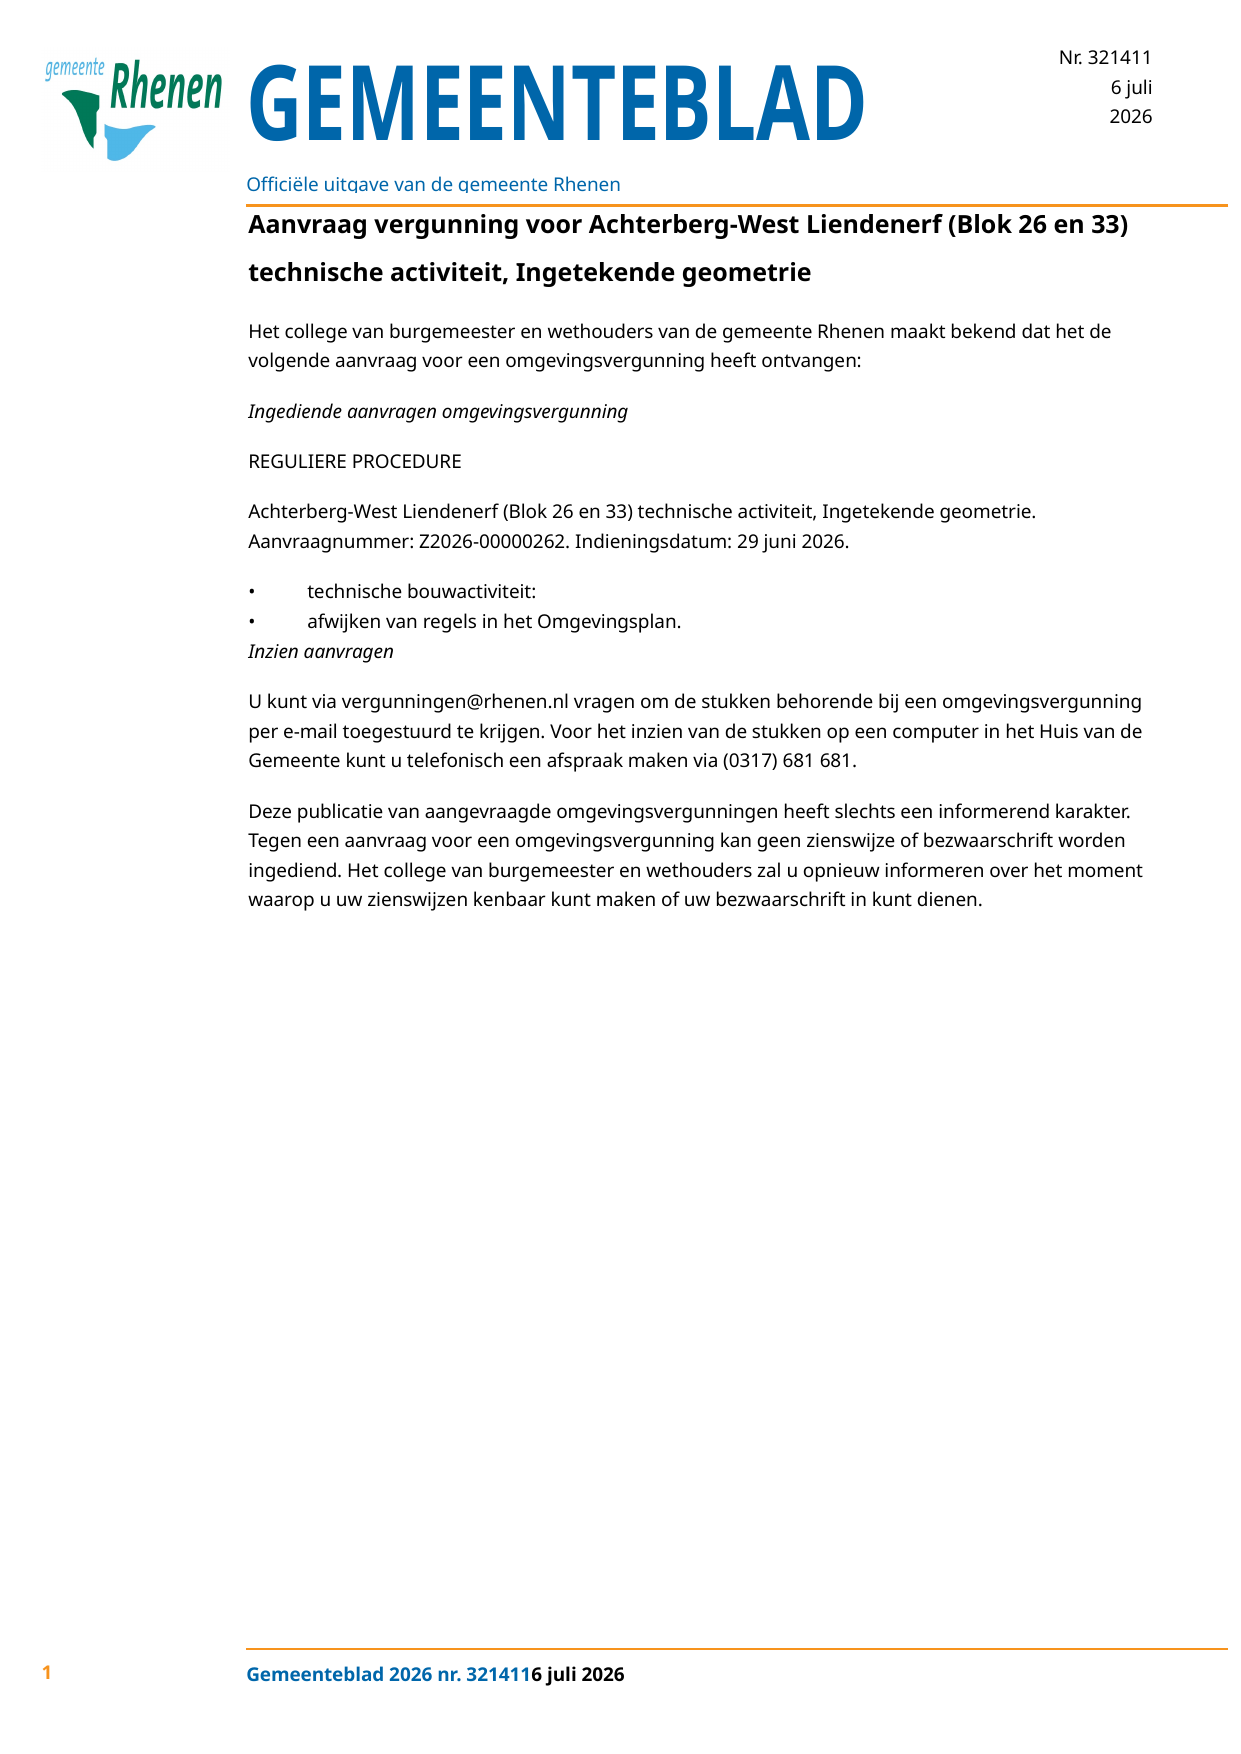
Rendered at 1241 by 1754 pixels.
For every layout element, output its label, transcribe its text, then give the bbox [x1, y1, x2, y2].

text Aanvraag vergunning voor Achterberg-West Liendenerf (Blok 26 en 33) technische activiteit, Ingetekende geometrie [248, 207, 1152, 288]
text Het college van burgemeester en wethouders van de gemeente Rhenen maakt bekend dat het de volgende aanvraag voor een omgevingsvergunning heeft ontvangen: [248, 318, 1152, 373]
text Deze publicatie van aangevraagde omgevingsvergunningen heeft slechts een informerend karakter. Tegen een aanvraag voor een omgevingsvergunning kan geen zienswijze of bezwaarschrift worden ingediend. Het college van burgemeester en wethouders zal u opnieuw informeren over het moment waarop u uw zienswijzen kenbaar kunt maken of uw bezwaarschrift in kunt dienen. [248, 798, 1152, 912]
text Ingediende aanvragen omgevingsvergunning [248, 398, 1152, 424]
text Achterberg-West Liendenerf (Blok 26 en 33) technische activiteit, Ingetekende geometrie. Aanvraagnummer: Z2026-00000262. Indieningsdatum: 29 juni 2026. [248, 499, 1152, 554]
picture [41, 47, 231, 172]
text U kunt via vergunningen@rhenen.nl vragen om de stukken behorende bij een omgevingsvergunning per e-mail toegestuurd te krijgen. Voor het inzien van de stukken op een computer in het Huis van de Gemeente kunt u telefonisch een afspraak maken via (0317) 681 681. [248, 688, 1152, 773]
text Inzien aanvragen [248, 638, 1152, 664]
list technische bouwactiviteit: [248, 579, 1152, 604]
text REGULIERE PROCEDURE [248, 448, 1152, 474]
list afwijken van regels in het Omgevingsplan. [248, 608, 1152, 634]
